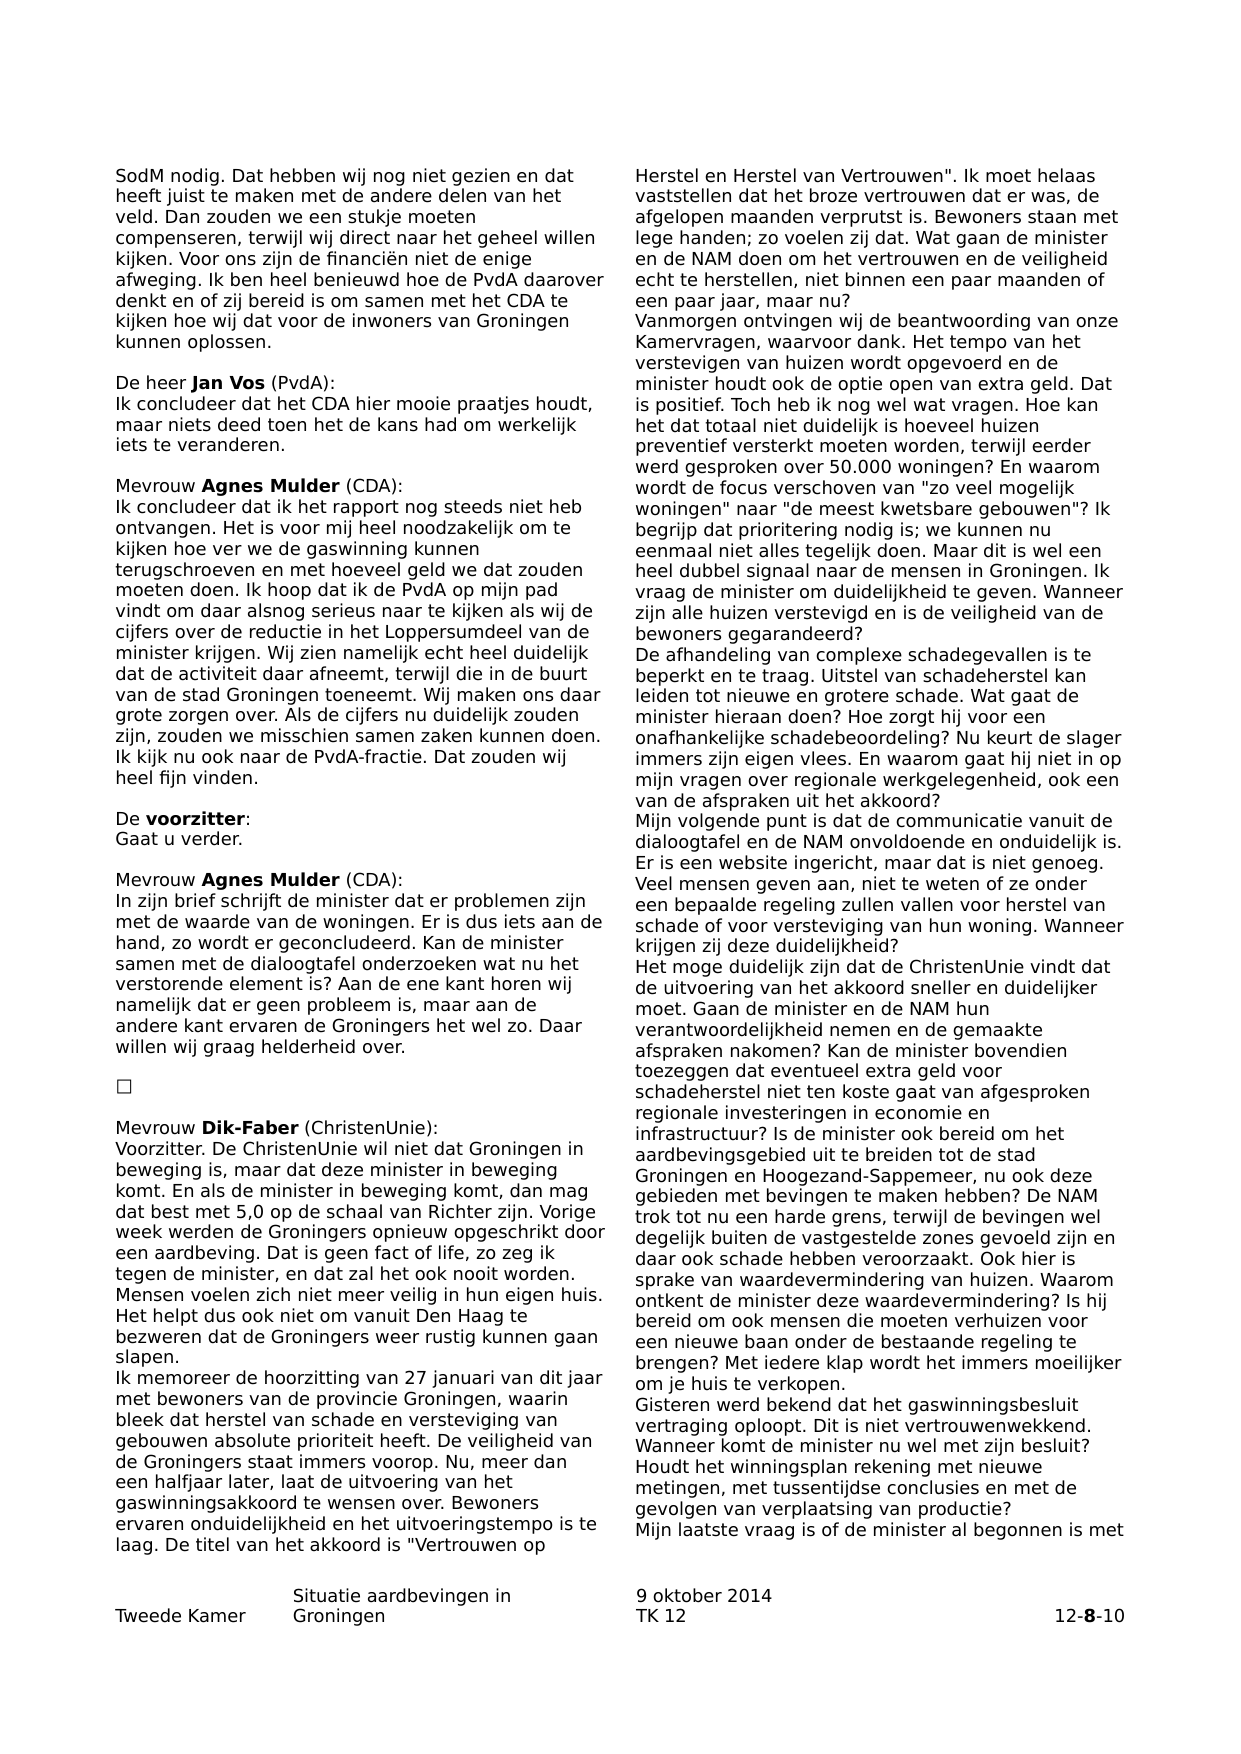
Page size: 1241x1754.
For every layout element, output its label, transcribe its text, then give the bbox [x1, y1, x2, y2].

text Gaat u verder. [115, 829, 605, 850]
text Herstel en Herstel van Vertrouwen". Ik moet helaas vaststellen dat het broze vertrouwen dat er was, de afgelopen maanden verprutst is. Bewoners staan met lege handen; zo voelen zij dat. Wat gaan de minister en de NAM doen om het vertrouwen en de veiligheid echt te herstellen, niet binnen een paar maanden of een paar jaar, maar nu? [635, 165, 1125, 311]
text Gisteren werd bekend dat het gaswinningsbesluit vertraging oploopt. Dit is niet vertrouwenwekkend. Wanneer komt de minister nu wel met zijn besluit? Houdt het winningsplan rekening met nieuwe metingen, met tussentijdse conclusies en met de gevolgen van verplaatsing van productie? [635, 1394, 1125, 1519]
text De heer Jan Vos (PvdA): [115, 373, 605, 393]
text In zijn brief schrijft de minister dat er problemen zijn met de waarde van de woningen. Er is dus iets aan de hand, zo wordt er geconcludeerd. Kan de minister samen met de dialoogtafel onderzoeken wat nu het verstorende element is? Aan de ene kant horen wij namelijk dat er geen probleem is, maar aan de andere kant ervaren de Groningers het wel zo. Daar willen wij graag helderheid over. [115, 891, 605, 1057]
text Mevrouw Agnes Mulder (CDA): [115, 870, 605, 891]
text De voorzitter: [115, 808, 605, 829]
text SodM nodig. Dat hebben wij nog niet gezien en dat heeft juist te maken met de andere delen van het veld. Dan zouden we een stukje moeten compenseren, terwijl wij direct naar het geheel willen kijken. Voor ons zijn de financiën niet de enige afweging. Ik ben heel benieuwd hoe de PvdA daarover denkt en of zij bereid is om samen met het CDA te kijken hoe wij dat voor de inwoners van Groningen kunnen oplossen. [115, 165, 605, 353]
text Ik concludeer dat het CDA hier mooie praatjes houdt, maar niets deed toen het de kans had om werkelijk iets te veranderen. [115, 393, 605, 456]
text Ik concludeer dat ik het rapport nog steeds niet heb ontvangen. Het is voor mij heel noodzakelijk om te kijken hoe ver we de gaswinning kunnen terugschroeven en met hoeveel geld we dat zouden moeten doen. Ik hoop dat ik de PvdA op mijn pad vindt om daar alsnog serieus naar te kijken als wij de cijfers over de reductie in het Loppersumdeel van de minister krijgen. Wij zien namelijk echt heel duidelijk dat de activiteit daar afneemt, terwijl die in de buurt van de stad Groningen toeneemt. Wij maken ons daar grote zorgen over. Als de cijfers nu duidelijk zouden zijn, zouden we misschien samen zaken kunnen doen. Ik kijk nu ook naar de PvdA-fractie. Dat zouden wij heel fijn vinden. [115, 497, 605, 788]
text ⬜ [115, 1077, 605, 1098]
text Mevrouw Agnes Mulder (CDA): [115, 476, 605, 497]
text Vanmorgen ontvingen wij de beantwoording van onze Kamervragen, waarvoor dank. Het tempo van het verstevigen van huizen wordt opgevoerd en de minister houdt ook de optie open van extra geld. Dat is positief. Toch heb ik nog wel wat vragen. Hoe kan het dat totaal niet duidelijk is hoeveel huizen preventief versterkt moeten worden, terwijl eerder werd gesproken over 50.000 woningen? En waarom wordt de focus verschoven van "zo veel mogelijk woningen" naar "de meest kwetsbare gebouwen"? Ik begrijp dat prioritering nodig is; we kunnen nu eenmaal niet alles tegelijk doen. Maar dit is wel een heel dubbel signaal naar de mensen in Groningen. Ik vraag de minister om duidelijkheid te geven. Wanneer zijn alle huizen verstevigd en is de veiligheid van de bewoners gegarandeerd? [635, 311, 1125, 644]
text Mijn volgende punt is dat de communicatie vanuit de dialoogtafel en de NAM onvoldoende en onduidelijk is. Er is een website ingericht, maar dat is niet genoeg. Veel mensen geven aan, niet te weten of ze onder een bepaalde regeling zullen vallen voor herstel van schade of voor versteviging van hun woning. Wanneer krijgen zij deze duidelijkheid? [635, 811, 1125, 957]
text Mijn laatste vraag is of de minister al begonnen is met [635, 1519, 1125, 1540]
text Ik memoreer de hoorzitting van 27 januari van dit jaar met bewoners van de provincie Groningen, waarin bleek dat herstel van schade en versteviging van gebouwen absolute prioriteit heeft. De veiligheid van de Groningers staat immers voorop. Nu, meer dan een halfjaar later, laat de uitvoering van het gaswinningsakkoord te wensen over. Bewoners ervaren onduidelijkheid en het uitvoeringstempo is te laag. De titel van het akkoord is "Vertrouwen op [115, 1368, 605, 1556]
text Mevrouw Dik-Faber (ChristenUnie): [115, 1118, 605, 1139]
text Voorzitter. De ChristenUnie wil niet dat Groningen in beweging is, maar dat deze minister in beweging komt. En als de minister in beweging komt, dan mag dat best met 5,0 op de schaal van Richter zijn. Vorige week werden de Groningers opnieuw opgeschrikt door een aardbeving. Dat is geen fact of life, zo zeg ik tegen de minister, en dat zal het ook nooit worden. Mensen voelen zich niet meer veilig in hun eigen huis. Het helpt dus ook niet om vanuit Den Haag te bezweren dat de Groningers weer rustig kunnen gaan slapen. [115, 1139, 605, 1368]
text De afhandeling van complexe schadegevallen is te beperkt en te traag. Uitstel van schadeherstel kan leiden tot nieuwe en grotere schade. Wat gaat de minister hieraan doen? Hoe zorgt hij voor een onafhankelijke schadebeoordeling? Nu keurt de slager immers zijn eigen vlees. En waarom gaat hij niet in op mijn vragen over regionale werkgelegenheid, ook een van de afspraken uit het akkoord? [635, 644, 1125, 811]
text Het moge duidelijk zijn dat de ChristenUnie vindt dat de uitvoering van het akkoord sneller en duidelijker moet. Gaan de minister en de NAM hun verantwoordelijkheid nemen en de gemaakte afspraken nakomen? Kan de minister bovendien toezeggen dat eventueel extra geld voor schadeherstel niet ten koste gaat van afgesproken regionale investeringen in economie en infrastructuur? Is de minister ook bereid om het aardbevingsgebied uit te breiden tot de stad Groningen en Hoogezand-Sappemeer, nu ook deze gebieden met bevingen te maken hebben? De NAM trok tot nu een harde grens, terwijl de bevingen wel degelijk buiten de vastgestelde zones gevoeld zijn en daar ook schade hebben veroorzaakt. Ook hier is sprake van waardevermindering van huizen. Waarom ontkent de minister deze waardevermindering? Is hij bereid om ook mensen die moeten verhuizen voor een nieuwe baan onder de bestaande regeling te brengen? Met iedere klap wordt het immers moeilijker om je huis te verkopen. [635, 957, 1125, 1394]
